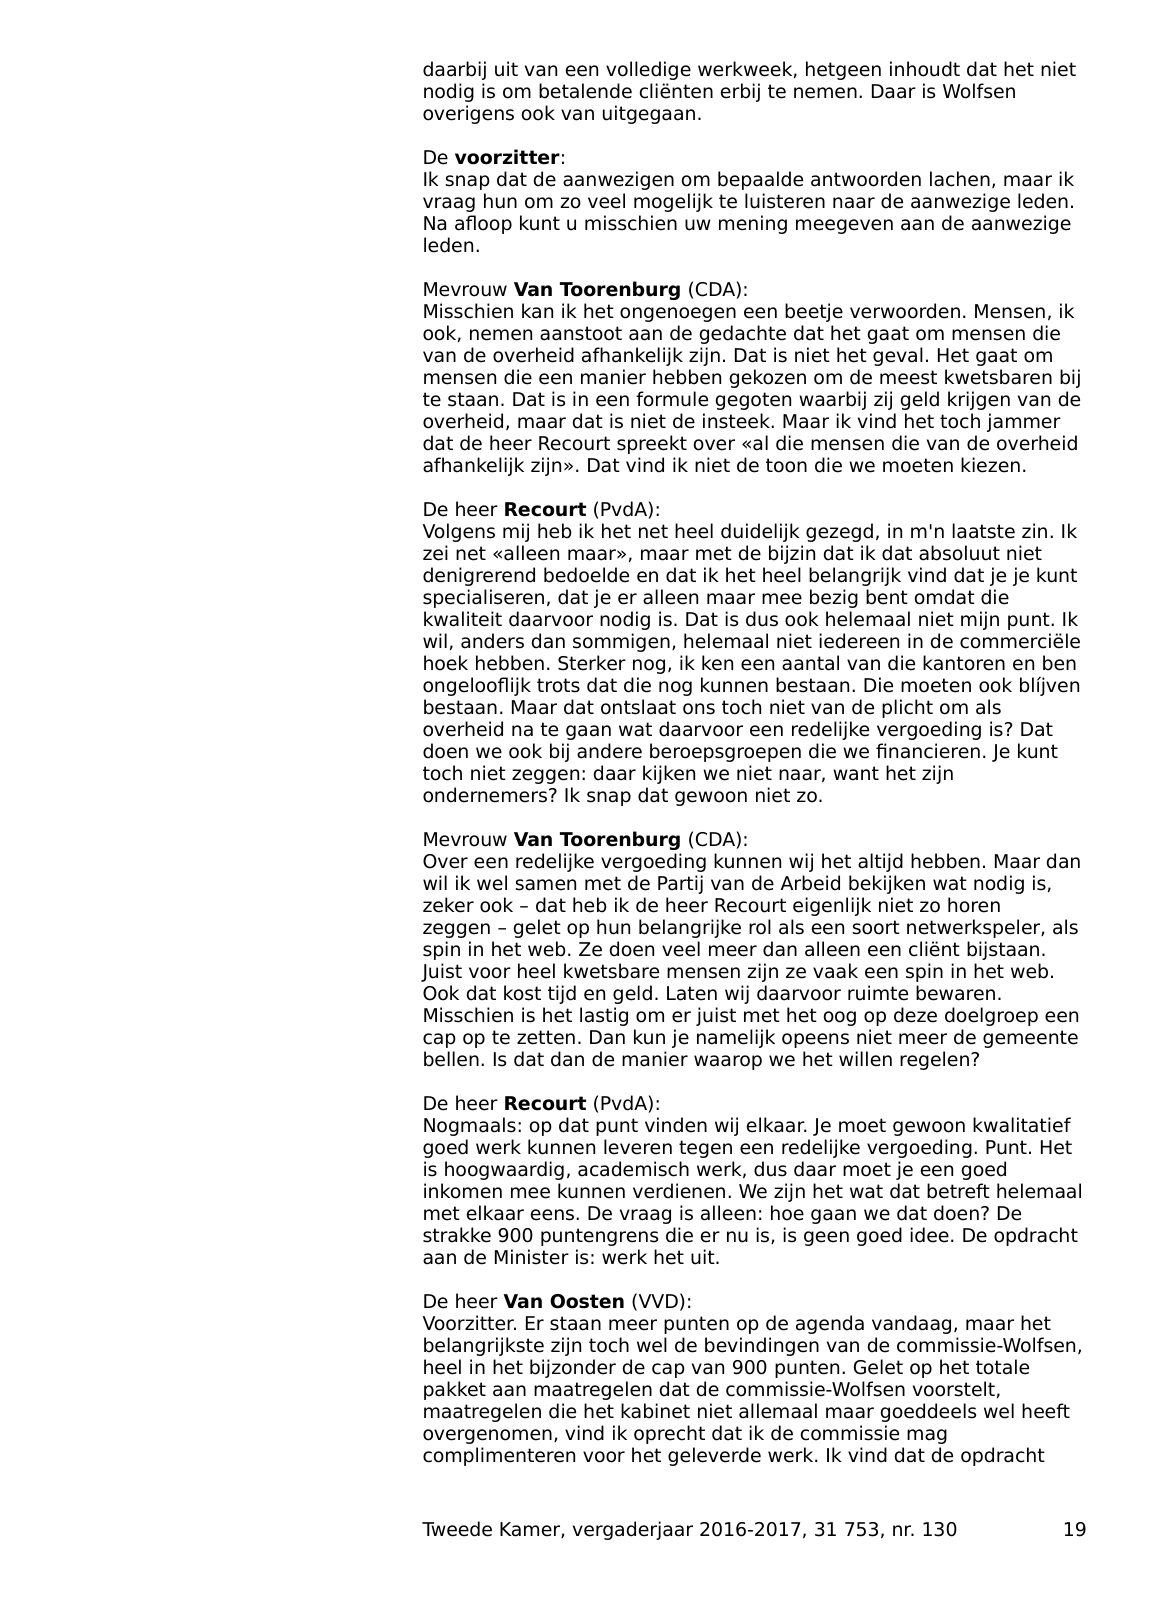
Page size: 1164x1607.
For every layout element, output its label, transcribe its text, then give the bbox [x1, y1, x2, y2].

text daarbij uit van een volledige werkweek, hetgeen inhoudt dat het niet nodig is om betalende cliënten erbij te nemen. Daar is Wolfsen overigens ook van uitgegaan. [422, 59, 1087, 125]
text Mevrouw Van Toorenburg (CDA): [422, 279, 1087, 301]
text De heer Recourt (PvdA): [422, 1093, 1087, 1115]
text Volgens mij heb ik het net heel duidelijk gezegd, in m'n laatste zin. Ik zei net «alleen maar», maar met de bijzin dat ik dat absoluut niet denigrerend bedoelde en dat ik het heel belangrijk vind dat je je kunt specialiseren, dat je er alleen maar mee bezig bent omdat die kwaliteit daarvoor nodig is. Dat is dus ook helemaal niet mijn punt. Ik wil, anders dan sommigen, helemaal niet iedereen in de commerciële hoek hebben. Sterker nog, ik ken een aantal van die kantoren en ben ongelooflijk trots dat die nog kunnen bestaan. Die moeten ook blíjven bestaan. Maar dat ontslaat ons toch niet van de plicht om als overheid na te gaan wat daarvoor een redelijke vergoeding is? Dat doen we ook bij andere beroepsgroepen die we financieren. Je kunt toch niet zeggen: daar kijken we niet naar, want het zijn ondernemers? Ik snap dat gewoon niet zo. [422, 521, 1087, 807]
text De heer Recourt (PvdA): [422, 499, 1087, 521]
text Voorzitter. Er staan meer punten op de agenda vandaag, maar het belangrijkste zijn toch wel de bevindingen van de commissie-Wolfsen, heel in het bijzonder de cap van 900 punten. Gelet op het totale pakket aan maatregelen dat de commissie-Wolfsen voorstelt, maatregelen die het kabinet niet allemaal maar goeddeels wel heeft overgenomen, vind ik oprecht dat ik de commissie mag complimenteren voor het geleverde werk. Ik vind dat de opdracht [422, 1313, 1087, 1467]
text De voorzitter: [422, 147, 1087, 169]
text Misschien kan ik het ongenoegen een beetje verwoorden. Mensen, ik ook, nemen aanstoot aan de gedachte dat het gaat om mensen die van de overheid afhankelijk zijn. Dat is niet het geval. Het gaat om mensen die een manier hebben gekozen om de meest kwetsbaren bij te staan. Dat is in een formule gegoten waarbij zij geld krijgen van de overheid, maar dat is niet de insteek. Maar ik vind het toch jammer dat de heer Recourt spreekt over «al die mensen die van de overheid afhankelijk zijn». Dat vind ik niet de toon die we moeten kiezen. [422, 301, 1087, 477]
text Mevrouw Van Toorenburg (CDA): [422, 829, 1087, 851]
text Over een redelijke vergoeding kunnen wij het altijd hebben. Maar dan wil ik wel samen met de Partij van de Arbeid bekijken wat nodig is, zeker ook – dat heb ik de heer Recourt eigenlijk niet zo horen zeggen – gelet op hun belangrijke rol als een soort netwerkspeler, als spin in het web. Ze doen veel meer dan alleen een cliënt bijstaan. Juist voor heel kwetsbare mensen zijn ze vaak een spin in het web. Ook dat kost tijd en geld. Laten wij daarvoor ruimte bewaren. Misschien is het lastig om er juist met het oog op deze doelgroep een cap op te zetten. Dan kun je namelijk opeens niet meer de gemeente bellen. Is dat dan de manier waarop we het willen regelen? [422, 851, 1087, 1071]
text De heer Van Oosten (VVD): [422, 1291, 1087, 1313]
text Ik snap dat de aanwezigen om bepaalde antwoorden lachen, maar ik vraag hun om zo veel mogelijk te luisteren naar de aanwezige leden. Na afloop kunt u misschien uw mening meegeven aan de aanwezige leden. [422, 169, 1087, 257]
text Nogmaals: op dat punt vinden wij elkaar. Je moet gewoon kwalitatief goed werk kunnen leveren tegen een redelijke vergoeding. Punt. Het is hoogwaardig, academisch werk, dus daar moet je een goed inkomen mee kunnen verdienen. We zijn het wat dat betreft helemaal met elkaar eens. De vraag is alleen: hoe gaan we dat doen? De strakke 900 puntengrens die er nu is, is geen goed idee. De opdracht aan de Minister is: werk het uit. [422, 1115, 1087, 1269]
